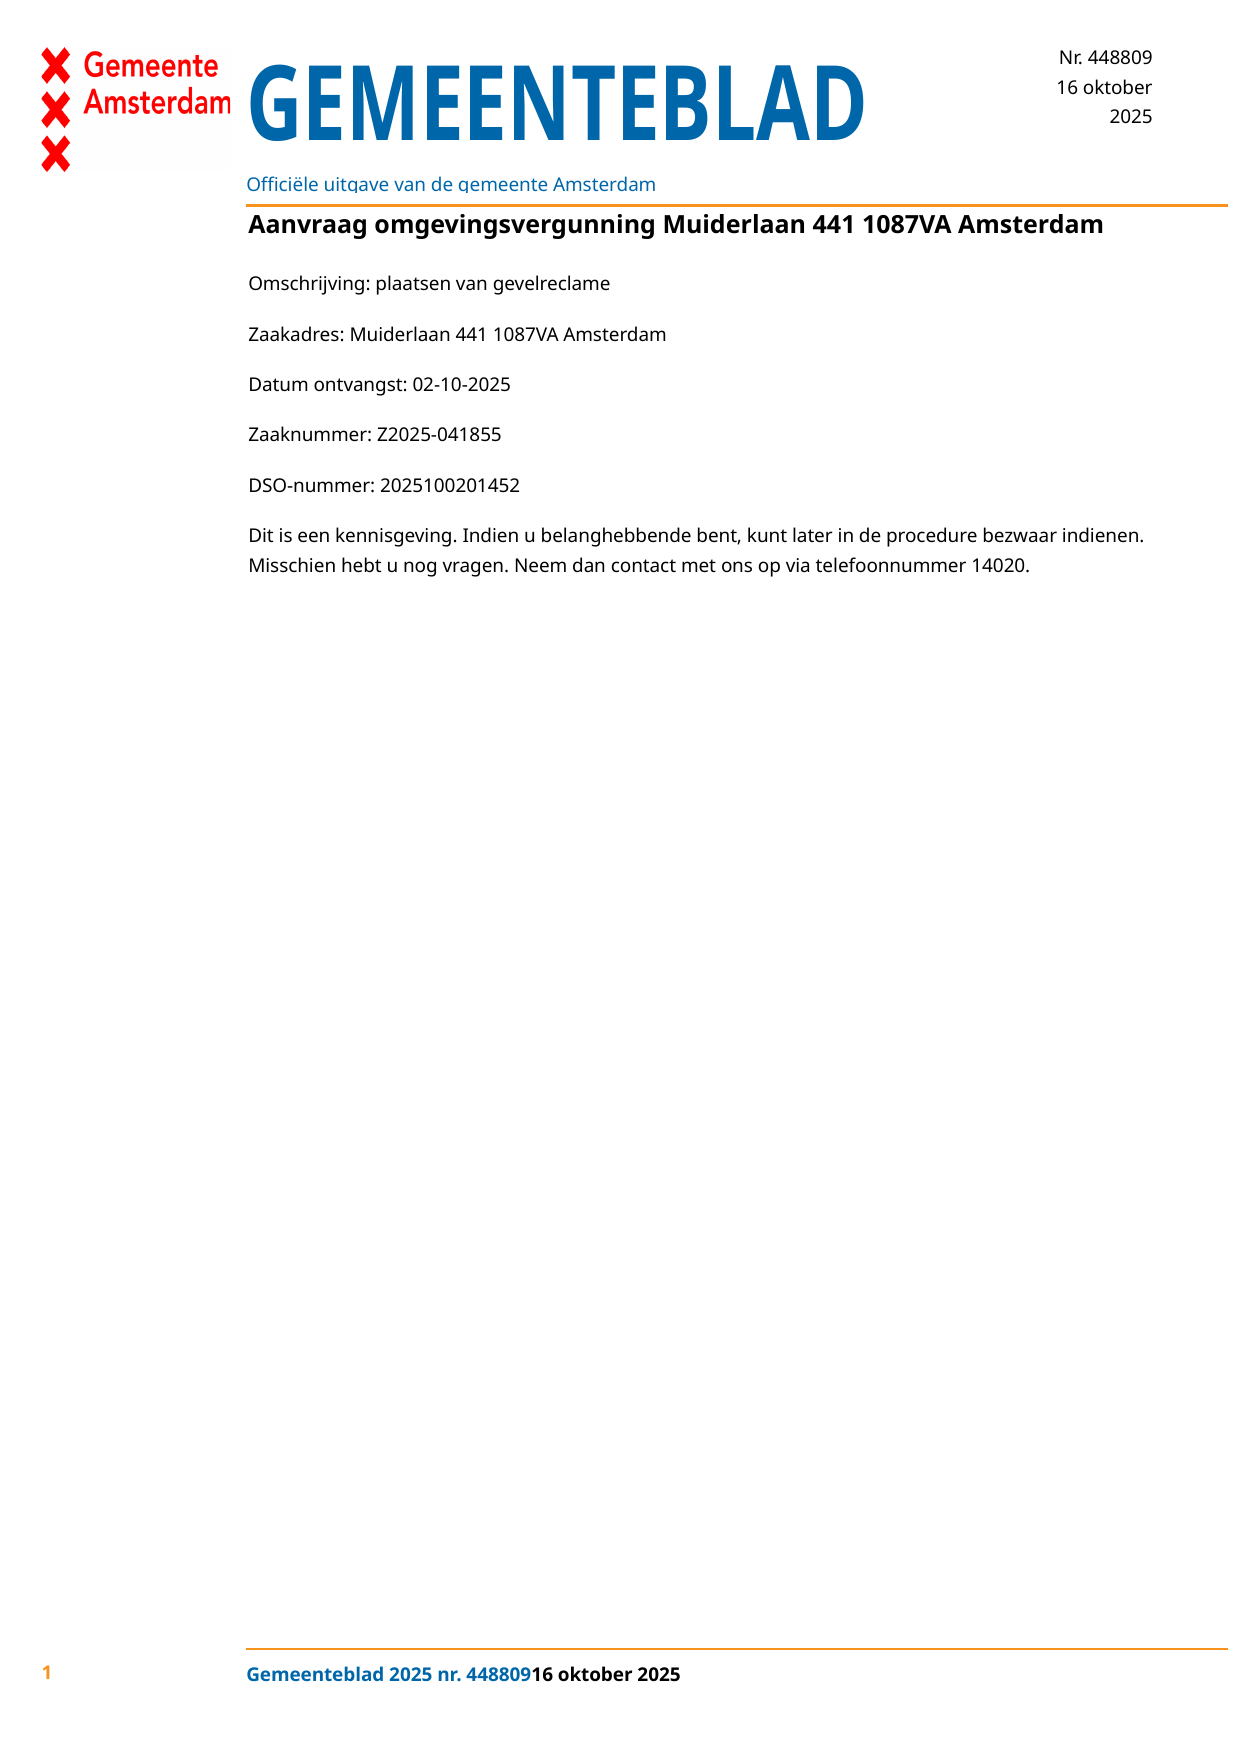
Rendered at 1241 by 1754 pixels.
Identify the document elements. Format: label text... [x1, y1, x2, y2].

text DSO-nummer: 2025100201452 [248, 472, 1152, 498]
text Zaakadres: Muiderlaan 441 1087VA Amsterdam [248, 321, 1152, 346]
text Aanvraag omgevingsvergunning Muiderlaan 441 1087VA Amsterdam [248, 207, 1152, 241]
picture [41, 47, 231, 172]
text Datum ontvangst: 02-10-2025 [248, 371, 1152, 397]
text Zaaknummer: Z2025-041855 [248, 422, 1152, 447]
text Omschrijving: plaatsen van gevelreclame [248, 270, 1152, 296]
text Dit is een kennisgeving. Indien u belanghebbende bent, kunt later in de procedure bezwaar indienen. Misschien hebt u nog vragen. Neem dan contact met ons op via telefoonnummer 14020. [248, 522, 1152, 578]
